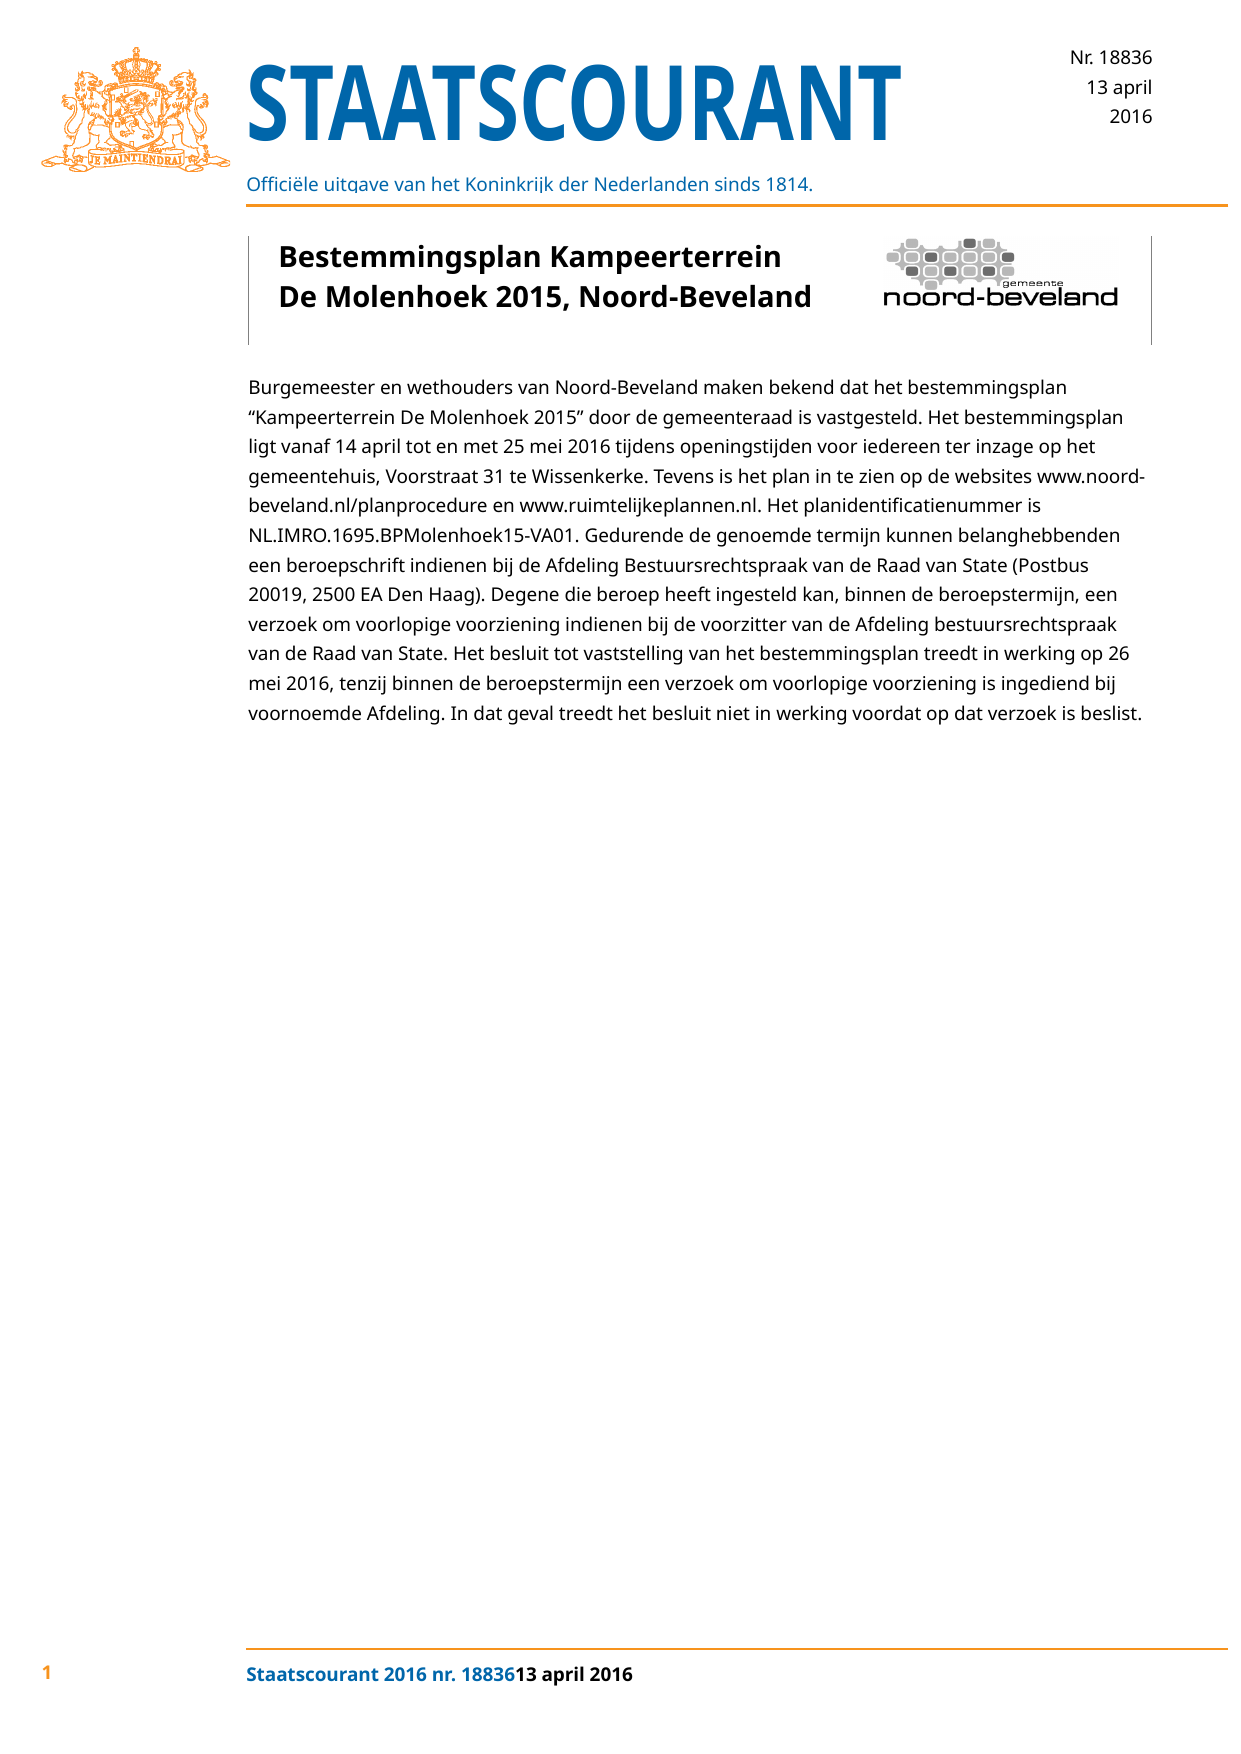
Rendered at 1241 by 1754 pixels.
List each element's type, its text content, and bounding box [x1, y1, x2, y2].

table_header [850, 236, 1151, 345]
table_header Bestemmingsplan Kampeerterrein De Molenhoek 2015, Noord-Beveland [249, 236, 850, 345]
picture [882, 236, 1119, 308]
text Burgemeester en wethouders van Noord-Beveland maken bekend dat het bestemmingsplan “Kampeerterrein De Molenhoek 2015” door de gemeenteraad is vastgesteld. Het bestemmingsplan ligt vanaf 14 april tot en met 25 mei 2016 tijdens openingstijden voor iedereen ter inzage op het gemeentehuis, Voorstraat 31 te Wissenkerke. Tevens is het plan in te zien op de websites www.noord-beveland.nl/planprocedure en www.ruimtelijkeplannen.nl. Het planidentificatienummer is NL.IMRO.1695.BPMolenhoek15-VA01. Gedurende de genoemde termijn kunnen belanghebbenden een beroepschrift indienen bij de Afdeling Bestuursrechtspraak van de Raad van State (Postbus 20019, 2500 EA Den Haag). Degene die beroep heeft ingesteld kan, binnen de beroepstermijn, een verzoek om voorlopige voorziening indienen bij de voorzitter van de Afdeling bestuursrechtspraak van de Raad van State. Het besluit tot vaststelling van het bestemmingsplan treedt in werking op 26 mei 2016, tenzij binnen de beroepstermijn een verzoek om voorlopige voorziening is ingediend bij voornoemde Afdeling. In dat geval treedt het besluit niet in werking voordat op dat verzoek is beslist. [248, 374, 1152, 725]
picture [41, 47, 231, 172]
